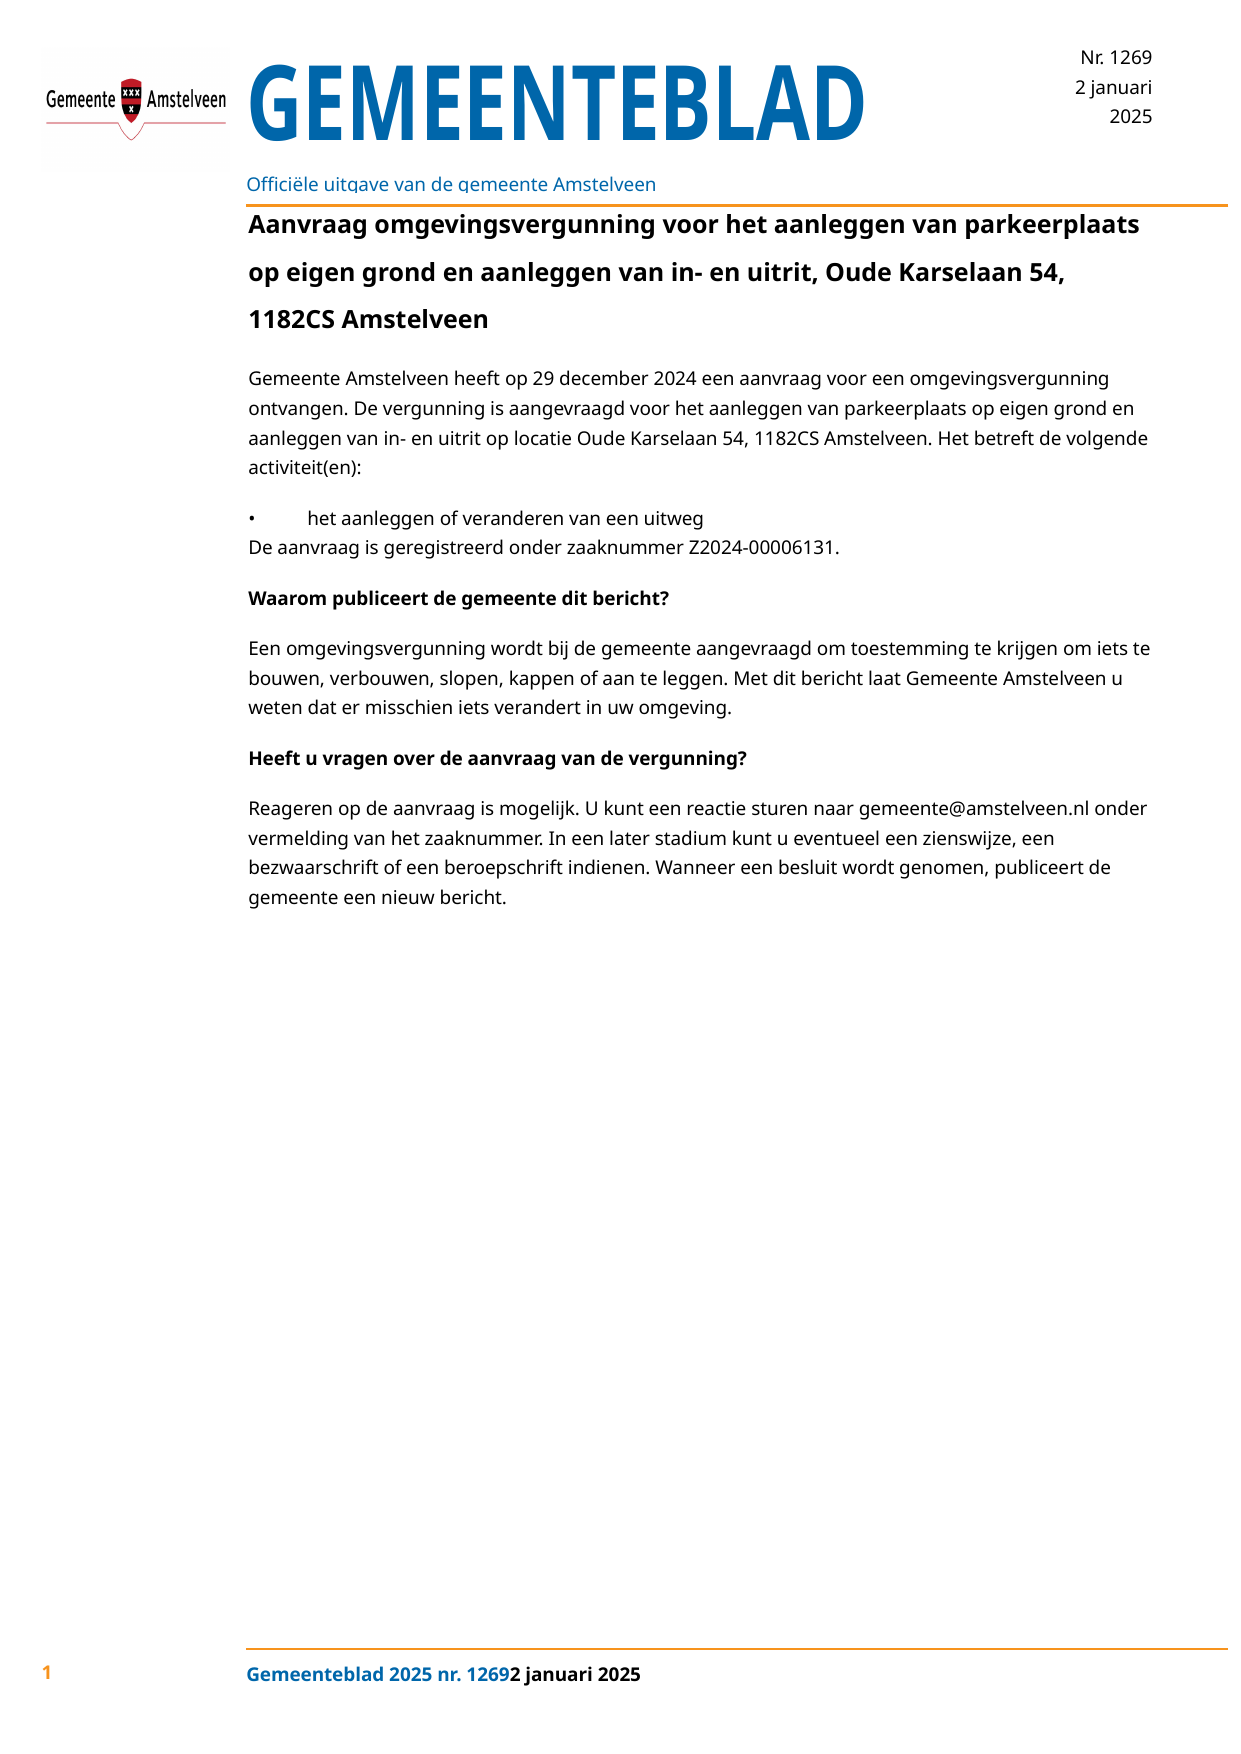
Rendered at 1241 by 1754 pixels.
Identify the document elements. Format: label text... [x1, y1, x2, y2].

text Een omgevingsvergunning wordt bij de gemeente aangevraagd om toestemming te krijgen om iets te bouwen, verbouwen, slopen, kappen of aan te leggen. Met dit bericht laat Gemeente Amstelveen u weten dat er misschien iets verandert in uw omgeving. [248, 635, 1152, 720]
text Heeft u vragen over de aanvraag van de vergunning? [248, 745, 1152, 770]
text Waarom publiceert de gemeente dit bericht? [248, 585, 1152, 610]
list het aanleggen of veranderen van een uitweg [248, 505, 1152, 530]
text Gemeente Amstelveen heeft op 29 december 2024 een aanvraag voor een omgevingsvergunning ontvangen. De vergunning is aangevraagd voor het aanleggen van parkeerplaats op eigen grond en aanleggen van in- en uitrit op locatie Oude Karselaan 54, 1182CS Amstelveen. Het betreft de volgende activiteit(en): [248, 366, 1152, 480]
text Reageren op de aanvraag is mogelijk. U kunt een reactie sturen naar gemeente@amstelveen.nl onder vermelding van het zaaknummer. In een later stadium kunt u eventueel een zienswijze, een bezwaarschrift of een beroepschrift indienen. Wanneer een besluit wordt genomen, publiceert de gemeente een nieuw bericht. [248, 795, 1152, 909]
text Aanvraag omgevingsvergunning voor het aanleggen van parkeerplaats op eigen grond en aanleggen van in- en uitrit, Oude Karselaan 54, 1182CS Amstelveen [248, 207, 1152, 336]
picture [41, 47, 231, 172]
text De aanvraag is geregistreerd onder zaaknummer Z2024-00006131. [248, 534, 1152, 560]
